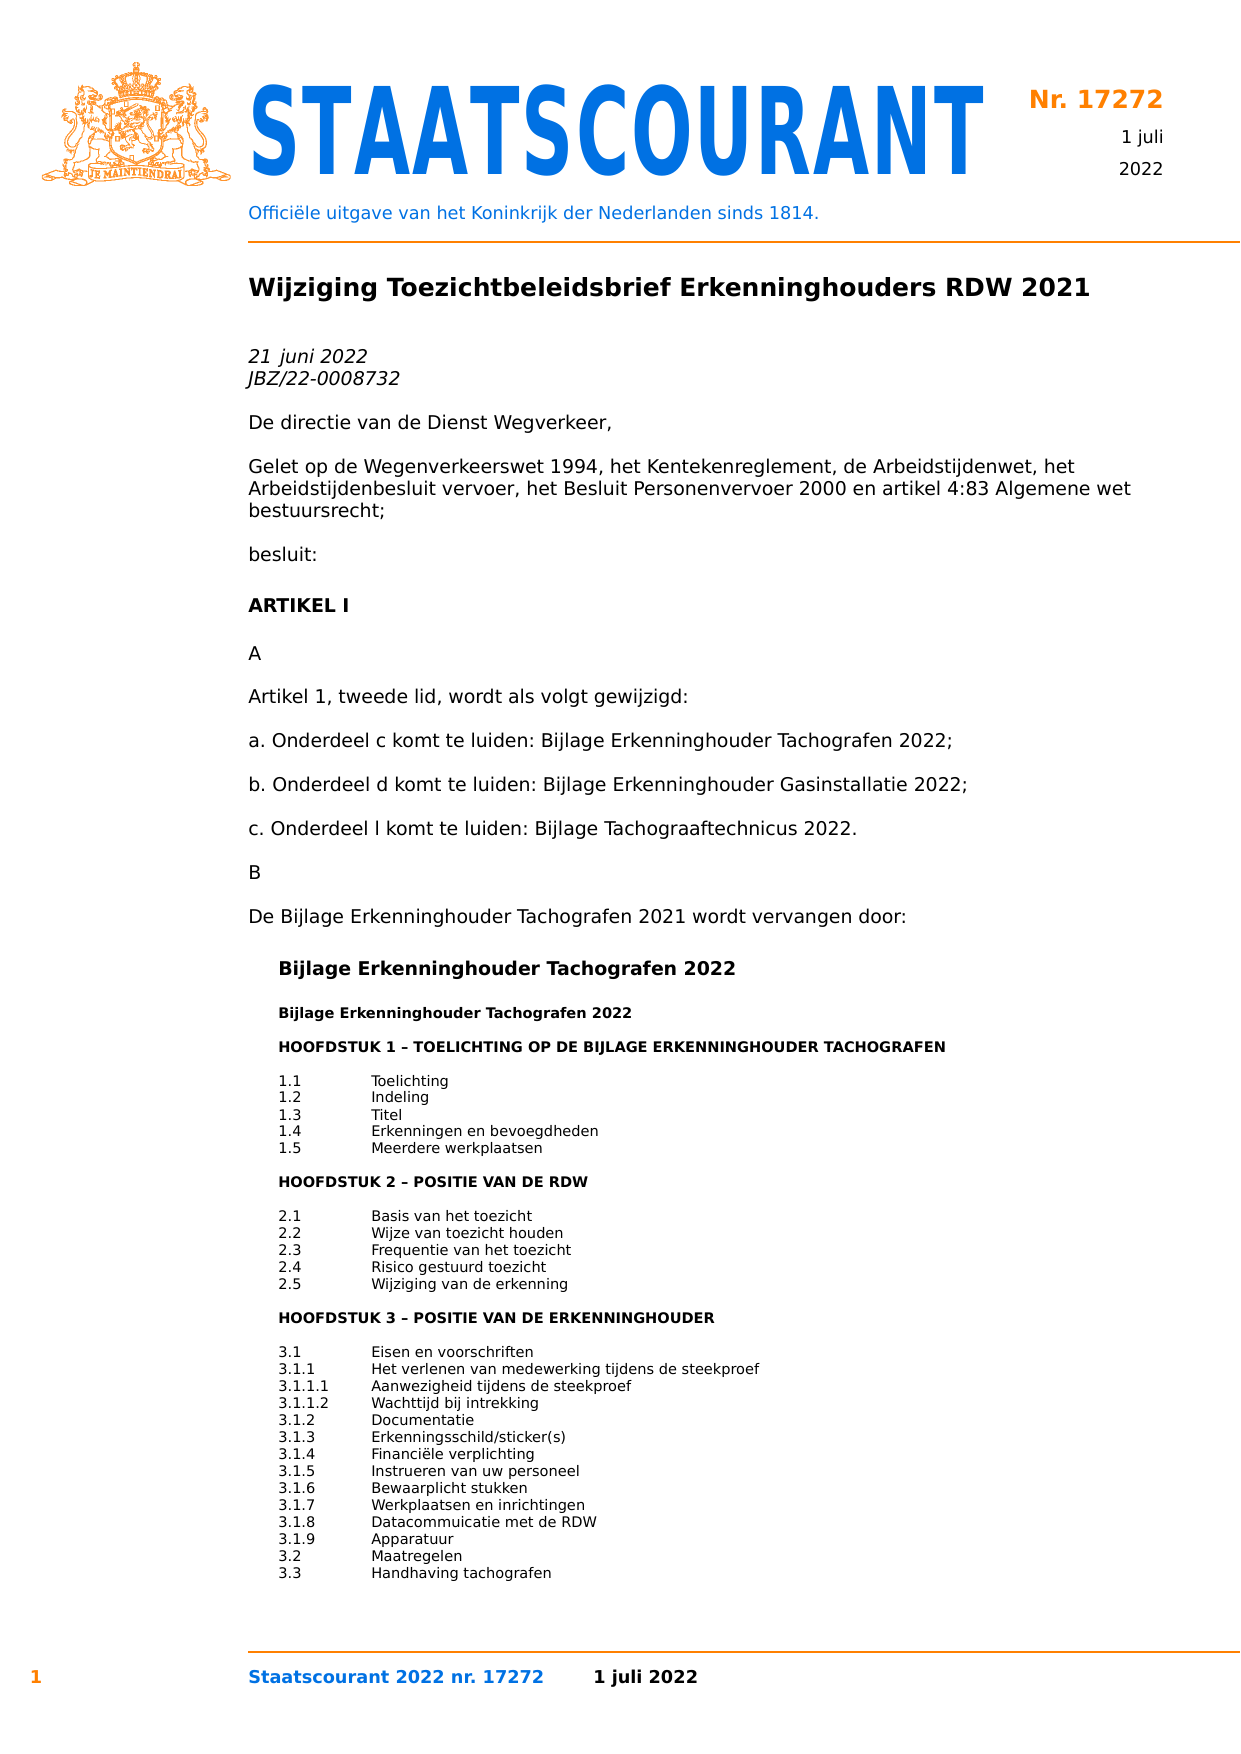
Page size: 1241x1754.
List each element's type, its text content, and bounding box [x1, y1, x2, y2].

table_cell 3.1.3 [278, 1429, 365, 1446]
table_cell 3.1.7 [278, 1497, 365, 1514]
table_cell Aanwezigheid tijdens de steekproef [365, 1378, 1163, 1395]
table_cell Documentatie [365, 1412, 1163, 1429]
table_cell 2022 [998, 153, 1240, 203]
table_cell 3.1.8 [278, 1514, 365, 1531]
table_header Bijlage Erkenninghouder Tachografen 2022 [278, 1005, 1163, 1021]
table_header STAATSCOURANT [248, 62, 998, 203]
picture [41, 62, 231, 186]
table_cell 3.1.1 [278, 1361, 365, 1378]
table_cell Bewaarplicht stukken [365, 1480, 1163, 1497]
table_cell [278, 1021, 1163, 1038]
table_cell Apparatuur [365, 1531, 1163, 1548]
table_cell HOOFDSTUK 2 – POSITIE VAN DE RDW [278, 1174, 1163, 1191]
table_cell Wijziging van de erkenning [365, 1276, 1163, 1293]
text Artikel 1, tweede lid, wordt als volgt gewijzigd: [248, 686, 1163, 708]
table_cell 3.1.5 [278, 1463, 365, 1480]
table_cell 3.1.6 [278, 1480, 365, 1497]
text besluit: [248, 543, 1163, 565]
table_cell Titel [365, 1106, 1163, 1123]
table_cell Instrueren van uw personeel [365, 1463, 1163, 1480]
table_cell 1.2 [278, 1089, 365, 1106]
subtitle Bijlage Erkenninghouder Tachografen 2022 [278, 957, 1163, 979]
table_cell Datacommuicatie met de RDW [365, 1514, 1163, 1531]
table_cell [365, 1293, 1163, 1310]
table_cell 3.1.1.1 [278, 1378, 365, 1395]
subtitle Wijziging Toezichtbeleidsbrief Erkenninghouders RDW 2021 [248, 273, 1163, 302]
table_cell [278, 1327, 365, 1344]
table_cell 3.1 [278, 1344, 365, 1361]
table_cell [278, 1191, 365, 1208]
text a. Onderdeel c komt te luiden: Bijlage Erkenninghouder Tachografen 2022; [248, 730, 1163, 752]
table_cell HOOFDSTUK 3 – POSITIE VAN DE ERKENNINGHOUDER [278, 1310, 1163, 1327]
table_cell Wijze van toezicht houden [365, 1225, 1163, 1242]
text c. Onderdeel l komt te luiden: Bijlage Tachograaftechnicus 2022. [248, 818, 1163, 840]
table_cell [365, 1327, 1163, 1344]
table_cell Meerdere werkplaatsen [365, 1140, 1163, 1157]
table_header Nr. 17272 [998, 62, 1240, 121]
table_header [25, 62, 248, 241]
table_cell 1.3 [278, 1106, 365, 1123]
table_cell Werkplaatsen en inrichtingen [365, 1497, 1163, 1514]
table_cell 2.4 [278, 1259, 365, 1276]
table_cell 3.1.9 [278, 1531, 365, 1548]
table_cell 3.2 [278, 1548, 365, 1565]
text b. Onderdeel d komt te luiden: Bijlage Erkenninghouder Gasinstallatie 2022; [248, 774, 1163, 796]
table_cell [278, 1055, 365, 1072]
table_cell 1.1 [278, 1073, 365, 1089]
table_cell 3.1.4 [278, 1446, 365, 1463]
table_cell 2.1 [278, 1208, 365, 1225]
table_cell 2.3 [278, 1242, 365, 1259]
table_cell [278, 1157, 365, 1174]
table_cell Eisen en voorschriften [365, 1344, 1163, 1361]
table_cell Wachttijd bij intrekking [365, 1395, 1163, 1412]
table_cell Toelichting [365, 1073, 1163, 1089]
table_cell Basis van het toezicht [365, 1208, 1163, 1225]
table_cell Het verlenen van medewerking tijdens de steekproef [365, 1361, 1163, 1378]
text Gelet op de Wegenverkeerswet 1994, het Kentekenreglement, de Arbeidstijdenwet, het Arbeidstijdenbesluit vervoer, het Besluit Personenvervoer 2000 en artikel 4:83 Algemene wet bestuursrecht; [248, 456, 1163, 522]
table_cell 1.4 [278, 1123, 365, 1140]
table_cell [278, 1293, 365, 1310]
text De directie van de Dienst Wegverkeer, [248, 412, 1163, 434]
table_cell 2.2 [278, 1225, 365, 1242]
table_cell Financiële verplichting [365, 1446, 1163, 1463]
table_cell 3.3 [278, 1565, 365, 1582]
table_cell Erkenningen en bevoegdheden [365, 1123, 1163, 1140]
table_cell Officiële uitgave van het Koninkrijk der Nederlanden sinds 1814. [248, 203, 1240, 241]
table_cell 3.1.1.2 [278, 1395, 365, 1412]
table_cell Maatregelen [365, 1548, 1163, 1565]
table_cell [365, 1582, 1163, 1599]
table_cell 2.5 [278, 1276, 365, 1293]
table_cell Handhaving tachografen [365, 1565, 1163, 1582]
table_cell [365, 1157, 1163, 1174]
table_cell Frequentie van het toezicht [365, 1242, 1163, 1259]
text A [248, 642, 1163, 664]
table_cell [365, 1191, 1163, 1208]
table_cell 3.1.2 [278, 1412, 365, 1429]
text De Bijlage Erkenninghouder Tachografen 2021 wordt vervangen door: [248, 906, 1163, 927]
table_cell Risico gestuurd toezicht [365, 1259, 1163, 1276]
table_cell [365, 1055, 1163, 1072]
table_cell Erkenningsschild/sticker(s) [365, 1429, 1163, 1446]
subtitle ARTIKEL I [248, 595, 1163, 617]
table_cell 1 juli [998, 121, 1240, 153]
text B [248, 862, 1163, 884]
table_cell 1.5 [278, 1140, 365, 1157]
text JBZ/22-0008732 [248, 368, 1163, 390]
text 21 juni 2022 [248, 346, 1163, 368]
table_cell Indeling [365, 1089, 1163, 1106]
table_cell HOOFDSTUK 1 – TOELICHTING OP DE BIJLAGE ERKENNINGHOUDER TACHOGRAFEN [278, 1039, 1163, 1055]
table_cell [278, 1582, 365, 1599]
